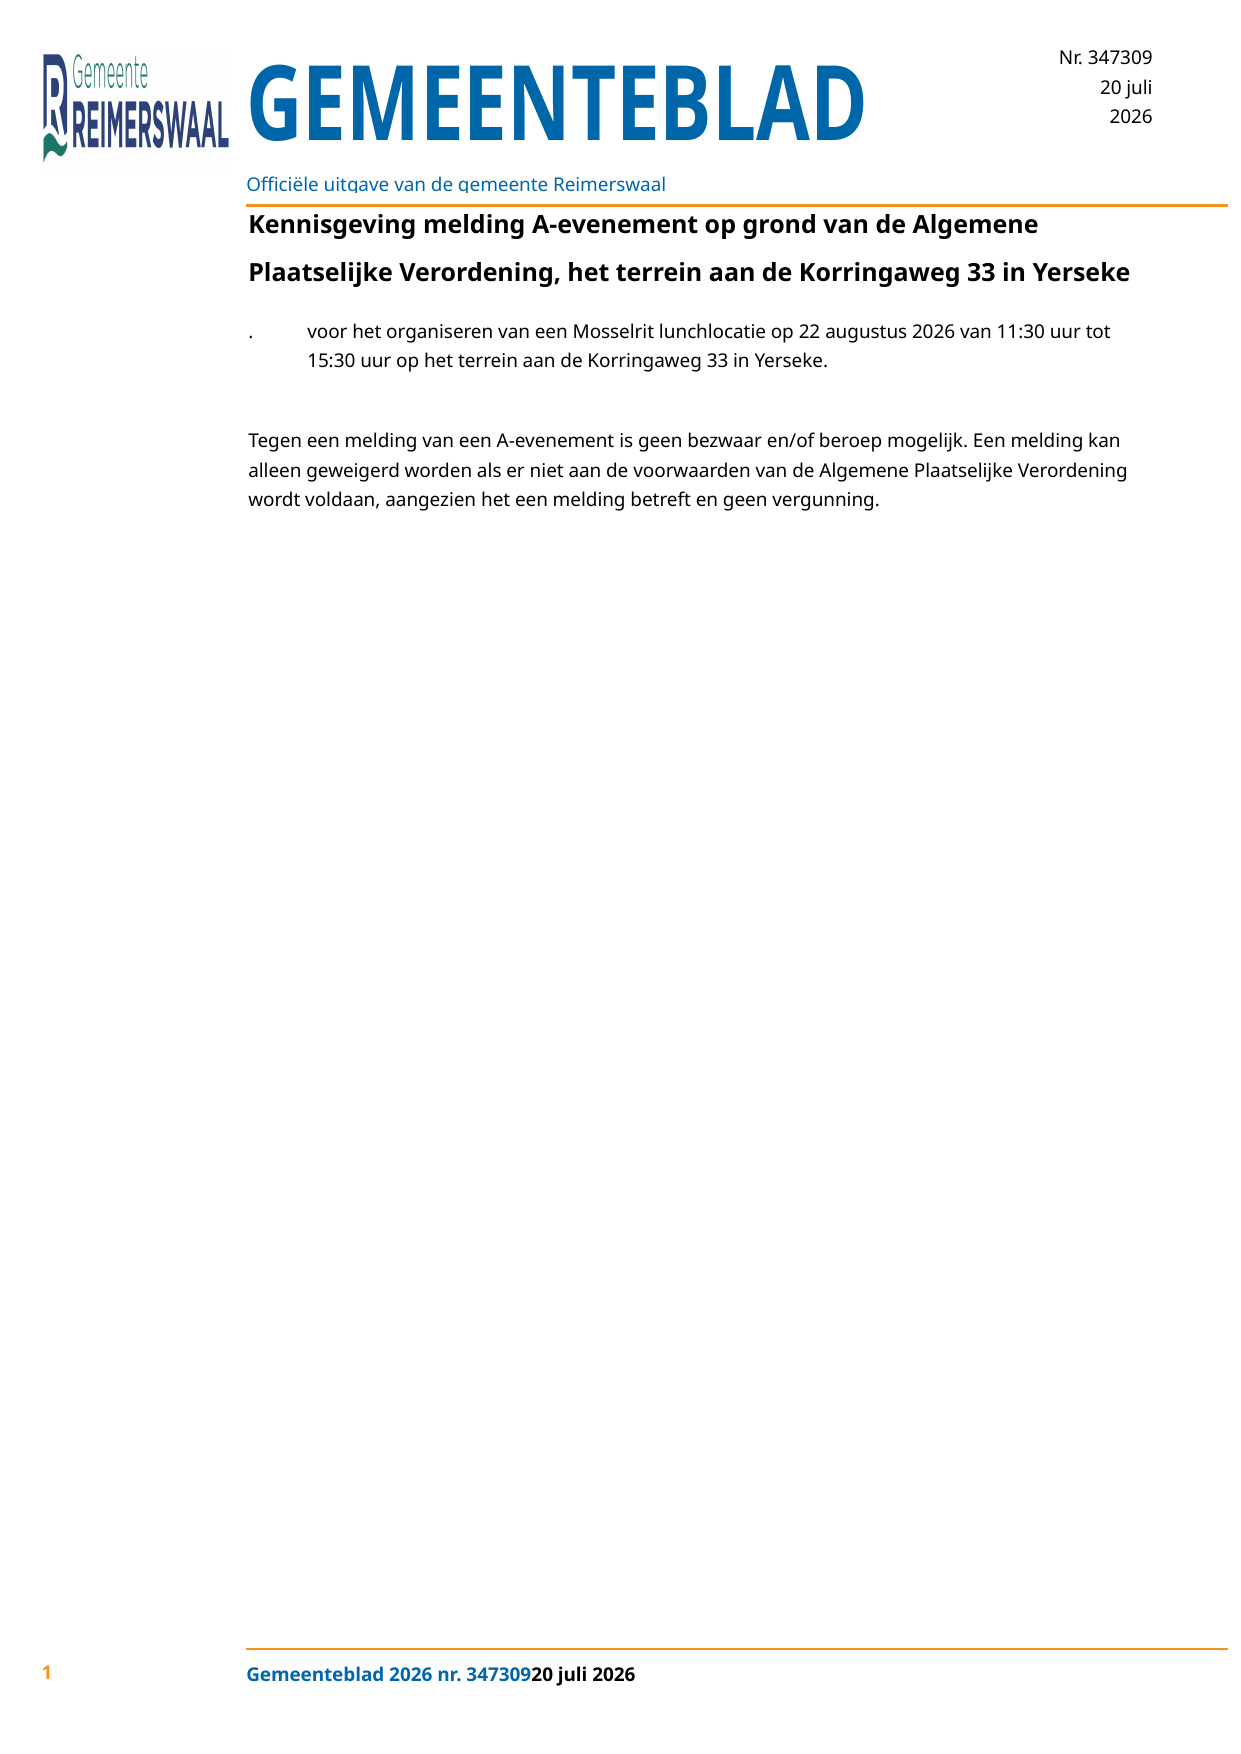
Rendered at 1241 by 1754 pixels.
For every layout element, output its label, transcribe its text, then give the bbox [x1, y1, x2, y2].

list voor het organiseren van een Mosselrit lunchlocatie op 22 augustus 2026 van 11:30 uur tot 15:30 uur op het terrein aan de Korringaweg 33 in Yerseke. [248, 318, 1152, 373]
picture [41, 47, 231, 172]
text Tegen een melding van een A-evenement is geen bezwaar en/of beroep mogelijk. Een melding kan alleen geweigerd worden als er niet aan de voorwaarden van de Algemene Plaatselijke Verordening wordt voldaan, aangezien het een melding betreft en geen vergunning. [248, 427, 1152, 512]
text Kennisgeving melding A-evenement op grond van de Algemene Plaatselijke Verordening, het terrein aan de Korringaweg 33 in Yerseke [248, 207, 1152, 288]
